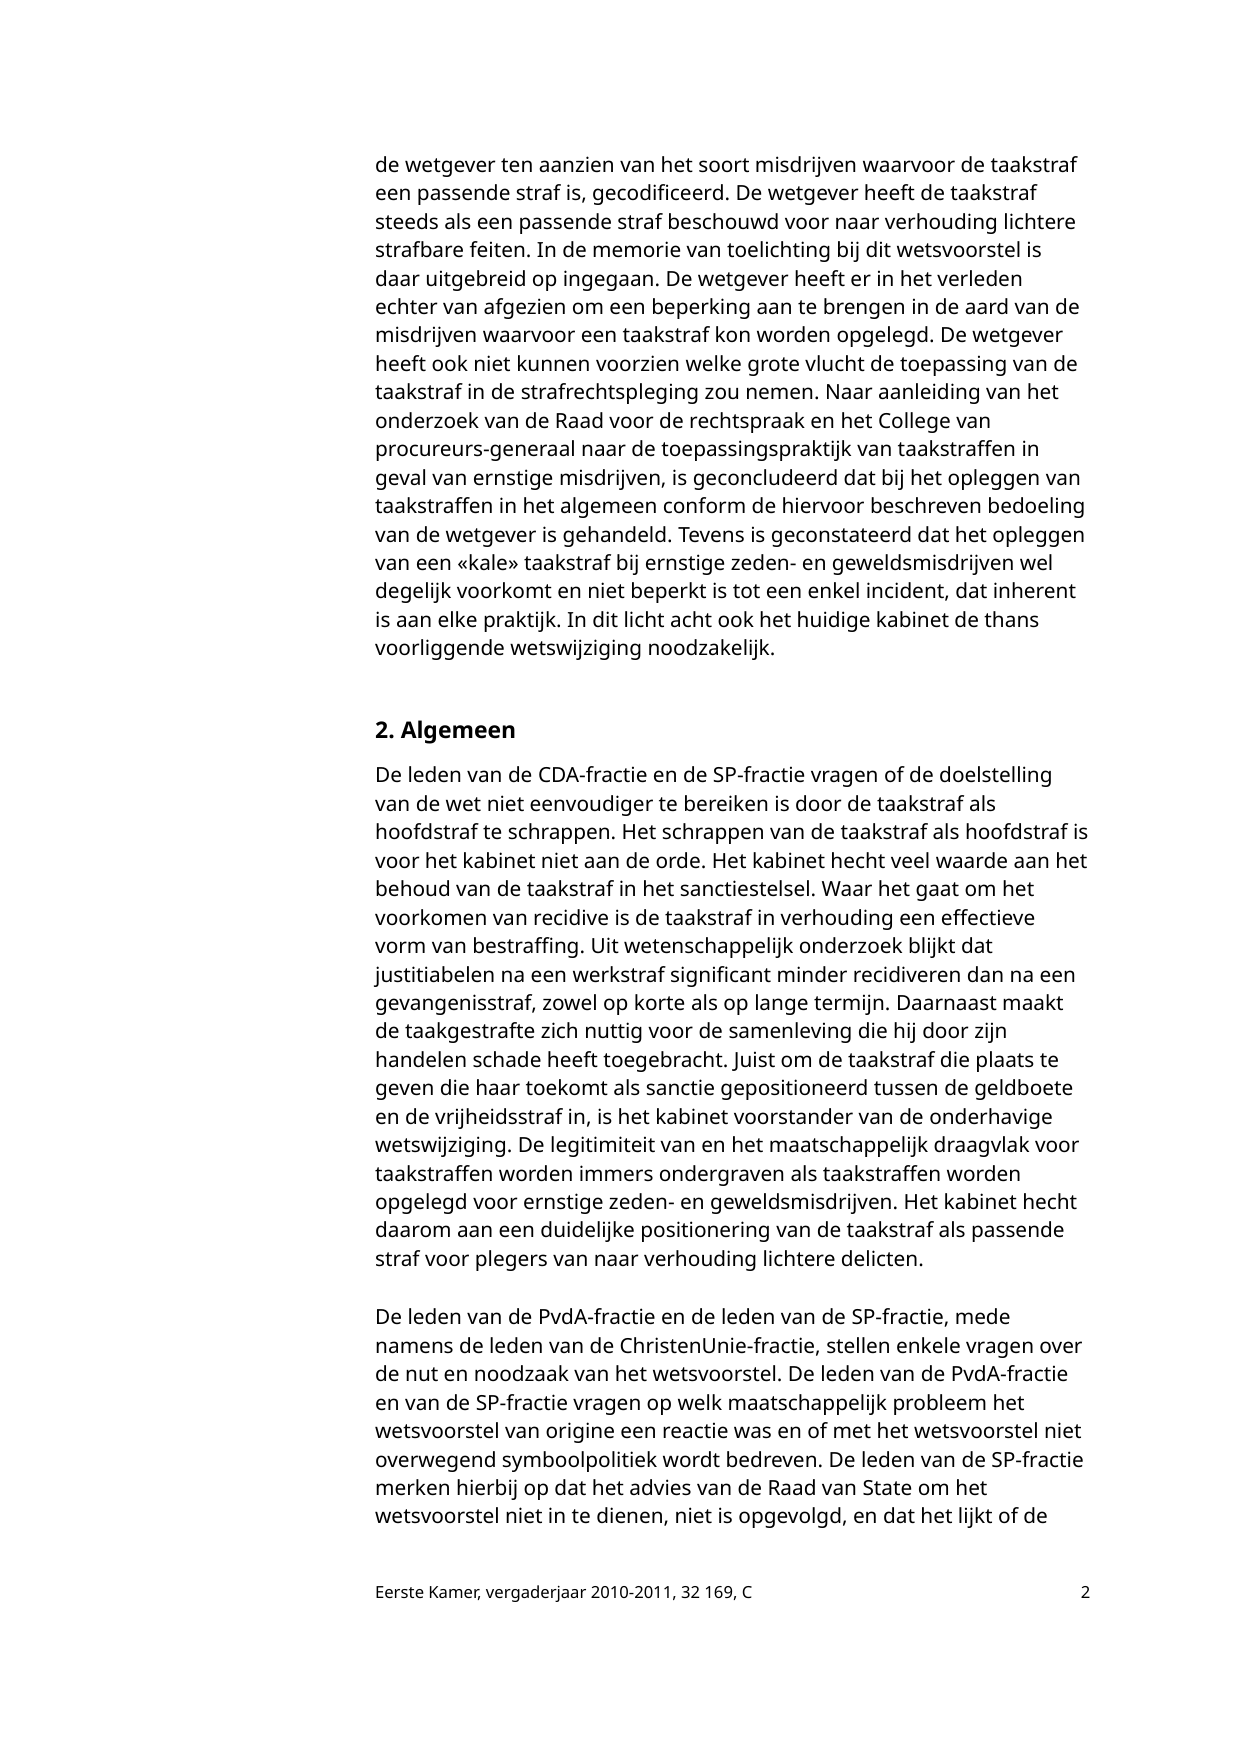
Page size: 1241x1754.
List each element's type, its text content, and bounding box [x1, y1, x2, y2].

subtitle 2. Algemeen [375, 714, 1090, 746]
text De leden van de PvdA-fractie en de leden van de SP-fractie, mede namens de leden van de ChristenUnie-fractie, stellen enkele vragen over de nut en noodzaak van het wetsvoorstel. De leden van de PvdA-fractie en van de SP-fractie vragen op welk maatschappelijk probleem het wetsvoorstel van origine een reactie was en of met het wetsvoorstel niet overwegend symboolpolitiek wordt bedreven. De leden van de SP-fractie merken hierbij op dat het advies van de Raad van State om het wetsvoorstel niet in te dienen, niet is opgevolgd, en dat het lijkt of de [375, 1302, 1090, 1530]
text de wetgever ten aanzien van het soort misdrijven waarvoor de taakstraf een passende straf is, gecodificeerd. De wetgever heeft de taakstraf steeds als een passende straf beschouwd voor naar verhouding lichtere strafbare feiten. In de memorie van toelichting bij dit wetsvoorstel is daar uitgebreid op ingegaan. De wetgever heeft er in het verleden echter van afgezien om een beperking aan te brengen in de aard van de misdrijven waarvoor een taakstraf kon worden opgelegd. De wetgever heeft ook niet kunnen voorzien welke grote vlucht de toepassing van de taakstraf in de strafrechtspleging zou nemen. Naar aanleiding van het onderzoek van de Raad voor de rechtspraak en het College van procureurs-generaal naar de toepassingspraktijk van taakstraffen in geval van ernstige misdrijven, is geconcludeerd dat bij het opleggen van taakstraffen in het algemeen conform de hiervoor beschreven bedoeling van de wetgever is gehandeld. Tevens is geconstateerd dat het opleggen van een «kale» taakstraf bij ernstige zeden- en geweldsmisdrijven wel degelijk voorkomt en niet beperkt is tot een enkel incident, dat inherent is aan elke praktijk. In dit licht acht ook het huidige kabinet de thans voorliggende wetswijziging noodzakelijk. [375, 150, 1090, 662]
text De leden van de CDA-fractie en de SP-fractie vragen of de doelstelling van de wet niet eenvoudiger te bereiken is door de taakstraf als hoofdstraf te schrappen. Het schrappen van de taakstraf als hoofdstraf is voor het kabinet niet aan de orde. Het kabinet hecht veel waarde aan het behoud van de taakstraf in het sanctiestelsel. Waar het gaat om het voorkomen van recidive is de taakstraf in verhouding een effectieve vorm van bestraffing. Uit wetenschappelijk onderzoek blijkt dat justitiabelen na een werkstraf significant minder recidiveren dan na een gevangenisstraf, zowel op korte als op lange termijn. Daarnaast maakt de taakgestrafte zich nuttig voor de samenleving die hij door zijn handelen schade heeft toegebracht. Juist om de taakstraf die plaats te geven die haar toekomt als sanctie gepositioneerd tussen de geldboete en de vrijheidsstraf in, is het kabinet voorstander van de onderhavige wetswijziging. De legitimiteit van en het maatschappelijk draagvlak voor taakstraffen worden immers ondergraven als taakstraffen worden opgelegd voor ernstige zeden- en geweldsmisdrijven. Het kabinet hecht daarom aan een duidelijke positionering van de taakstraf als passende straf voor plegers van naar verhouding lichtere delicten. [375, 761, 1090, 1272]
